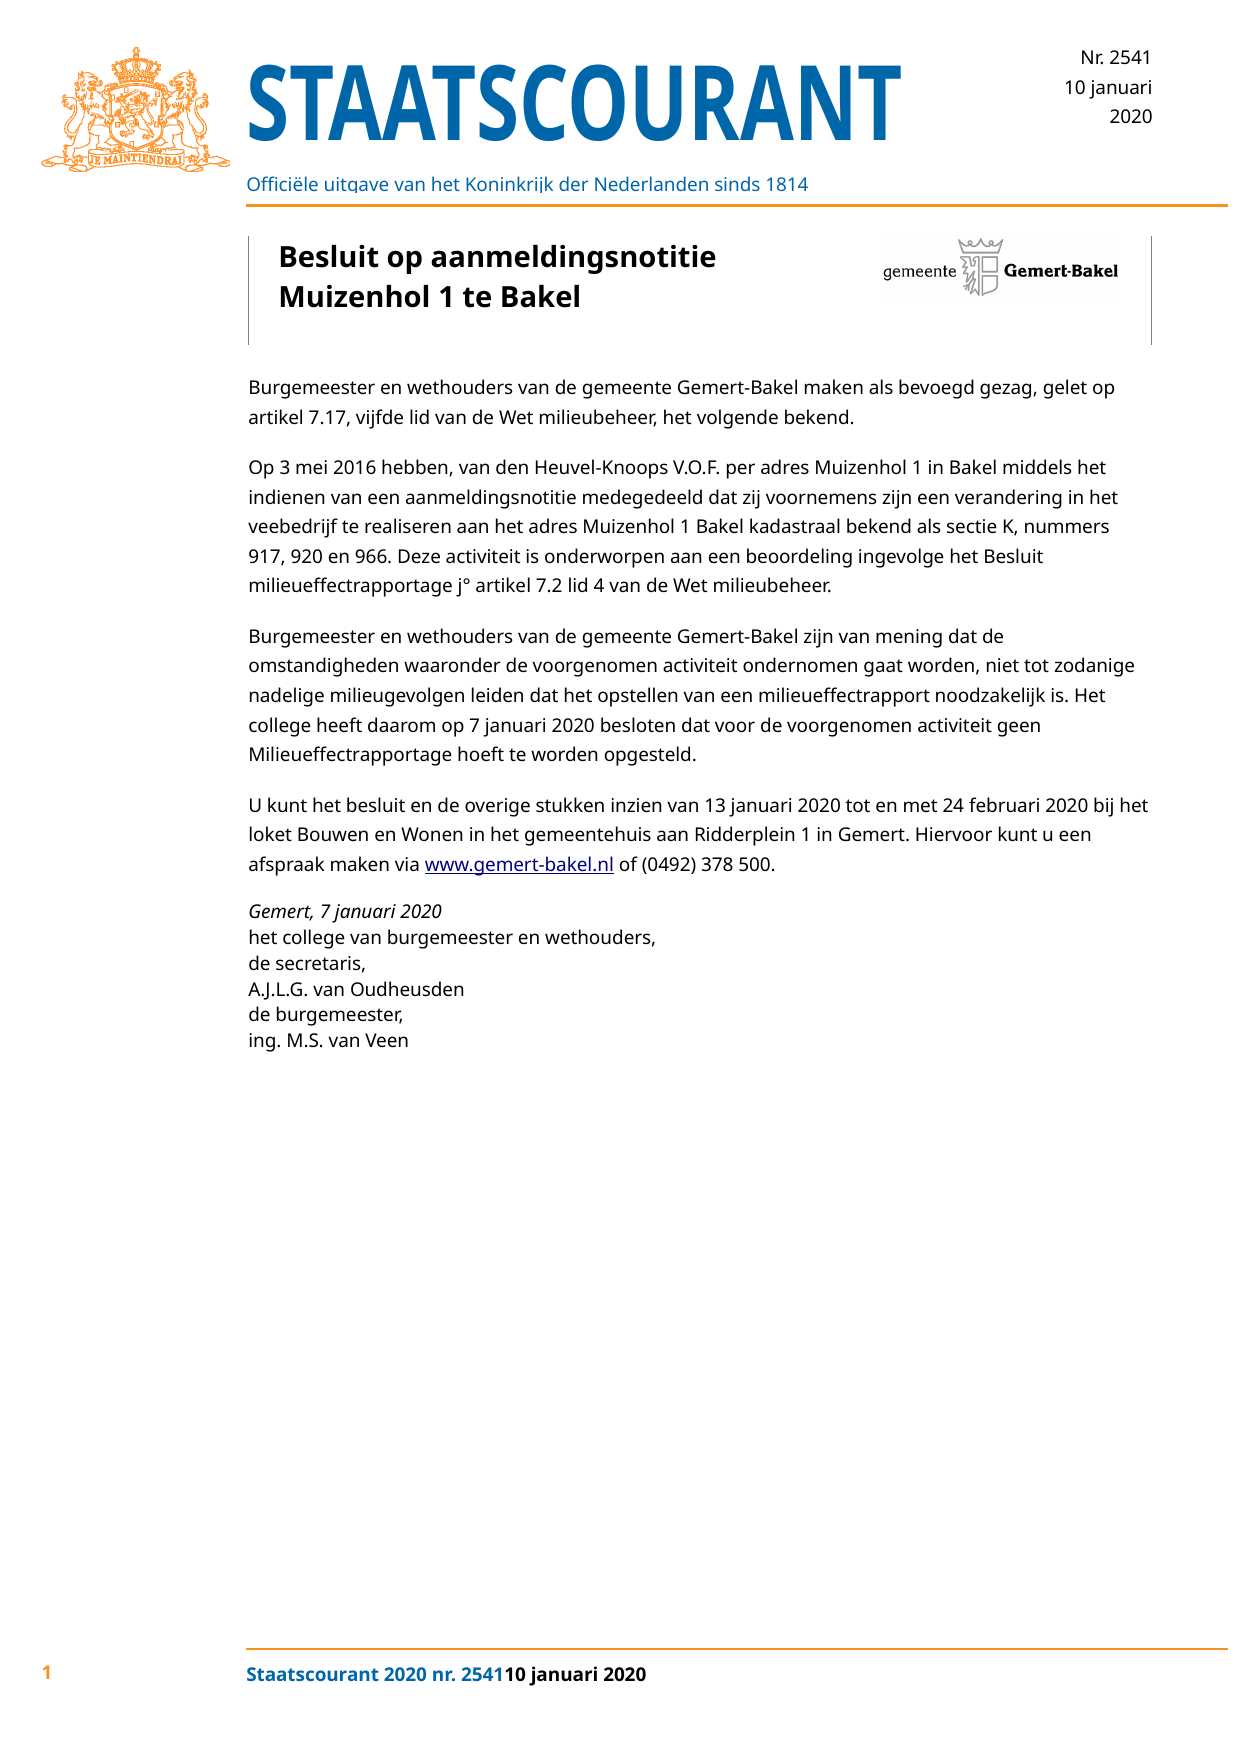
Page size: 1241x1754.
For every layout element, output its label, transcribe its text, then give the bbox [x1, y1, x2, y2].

picture [882, 236, 1119, 297]
text Gemert, 7 januari 2020 [248, 899, 1152, 924]
text A.J.L.G. van Oudheusden [248, 976, 1152, 1002]
table_header [850, 236, 1151, 345]
text Op 3 mei 2016 hebben, van den Heuvel-Knoops V.O.F. per adres Muizenhol 1 in Bakel middels het indienen van een aanmeldingsnotitie medegedeeld dat zij voornemens zijn een verandering in het veebedrijf te realiseren aan het adres Muizenhol 1 Bakel kadastraal bekend als sectie K, nummers 917, 920 en 966. Deze activiteit is onderworpen aan een beoordeling ingevolge het Besluit milieueffectrapportage j° artikel 7.2 lid 4 van de Wet milieubeheer. [248, 454, 1152, 598]
text U kunt het besluit en de overige stukken inzien van 13 januari 2020 tot en met 24 februari 2020 bij het loket Bouwen en Wonen in het gemeentehuis aan Ridderplein 1 in Gemert. Hiervoor kunt u een afspraak maken via www.gemert-bakel.nl of (0492) 378 500. [248, 792, 1152, 877]
picture [41, 47, 231, 172]
text de secretaris, [248, 950, 1152, 976]
text ing. M.S. van Veen [248, 1027, 1152, 1053]
text de burgemeester, [248, 1002, 1152, 1027]
table_header Besluit op aanmeldingsnotitie Muizenhol 1 te Bakel [249, 236, 850, 345]
text het college van burgemeester en wethouders, [248, 924, 1152, 950]
text Burgemeester en wethouders van de gemeente Gemert-Bakel zijn van mening dat de omstandigheden waaronder de voorgenomen activiteit ondernomen gaat worden, niet tot zodanige nadelige milieugevolgen leiden dat het opstellen van een milieueffectrapport noodzakelijk is. Het college heeft daarom op 7 januari 2020 besloten dat voor de voorgenomen activiteit geen Milieueffectrapportage hoeft te worden opgesteld. [248, 623, 1152, 767]
text Burgemeester en wethouders van de gemeente Gemert-Bakel maken als bevoegd gezag, gelet op artikel 7.17, vijfde lid van de Wet milieubeheer, het volgende bekend. [248, 374, 1152, 429]
